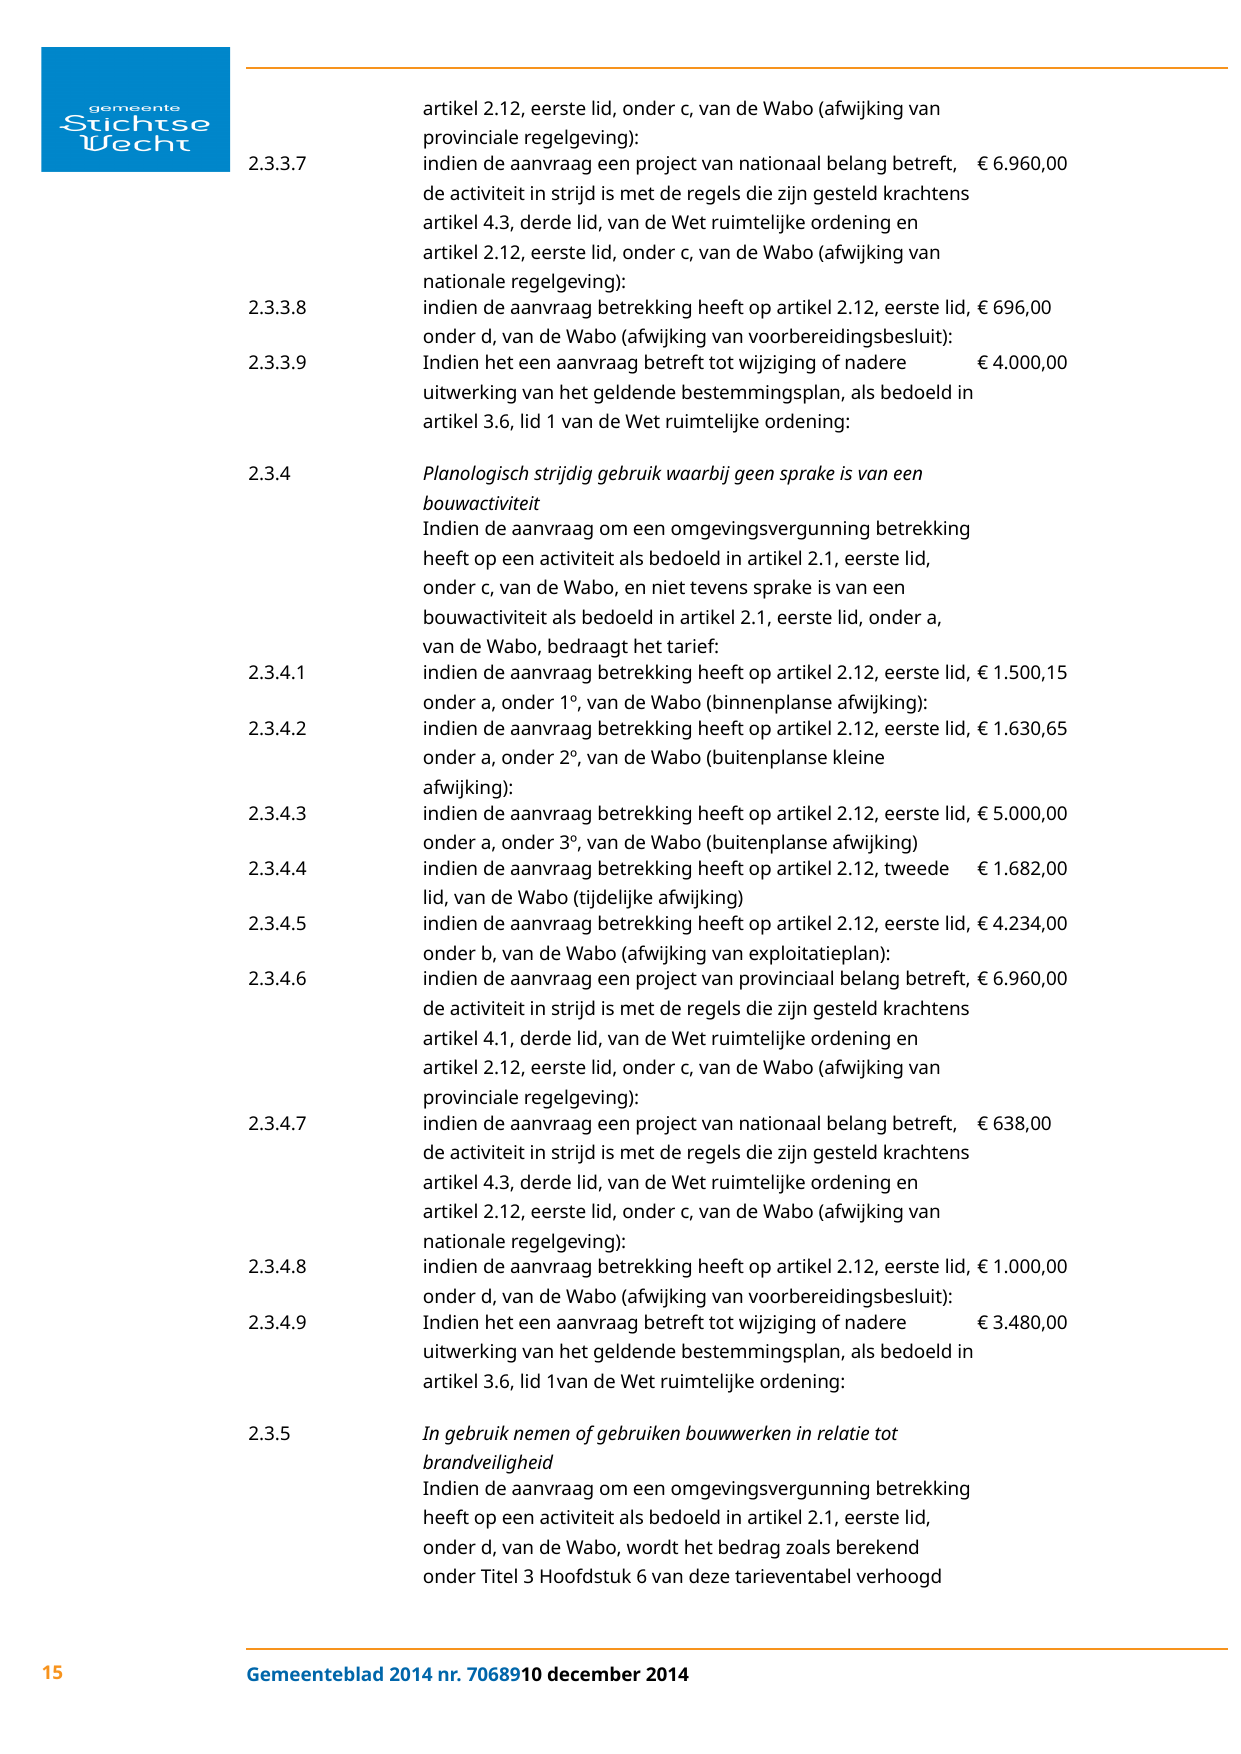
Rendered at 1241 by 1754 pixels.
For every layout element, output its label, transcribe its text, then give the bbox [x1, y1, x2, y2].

table_cell indien de aanvraag een project van nationaal belang betreft, de activiteit in strijd is met de regels die zijn gesteld krachtens artikel 4.3, derde lid, van de Wet ruimtelijke ordening en artikel 2.12, eerste lid, onder c, van de Wabo (afwijking van nationale regelgeving): [423, 1110, 977, 1254]
table_cell € 6.960,00 [977, 150, 1152, 294]
table_cell [977, 434, 1152, 460]
table_cell indien de aanvraag betrekking heeft op artikel 2.12, tweede lid, van de Wabo (tijdelijke afwijking) [423, 855, 977, 910]
table_cell [977, 460, 1152, 515]
table_cell [248, 515, 423, 659]
table_cell 2.3.3.8 [248, 294, 423, 349]
table_cell [248, 1475, 423, 1589]
table_cell artikel 2.12, eerste lid, onder c, van de Wabo (afwijking van provinciale regelgeving): [423, 95, 977, 150]
table_cell € 4.234,00 [977, 910, 1152, 966]
table_cell 2.3.4.7 [248, 1110, 423, 1254]
table_cell € 1.630,65 [977, 715, 1152, 800]
table_cell € 5.000,00 [977, 800, 1152, 855]
table_cell € 1.000,00 [977, 1254, 1152, 1309]
table_cell indien de aanvraag betrekking heeft op artikel 2.12, eerste lid, onder a, onder 2º, van de Wabo (buitenplanse kleine afwijking): [423, 715, 977, 800]
table_cell indien de aanvraag een project van provinciaal belang betreft, de activiteit in strijd is met de regels die zijn gesteld krachtens artikel 4.1, derde lid, van de Wet ruimtelijke ordening en artikel 2.12, eerste lid, onder c, van de Wabo (afwijking van provinciale regelgeving): [423, 966, 977, 1110]
table_cell 2.3.4.3 [248, 800, 423, 855]
table_cell 2.3.4.6 [248, 966, 423, 1110]
table_cell Planologisch strijdig gebruik waarbij geen sprake is van een bouwactiviteit [423, 460, 977, 515]
table_cell € 6.960,00 [977, 966, 1152, 1110]
table_cell € 1.500,15 [977, 660, 1152, 715]
table_cell indien de aanvraag een project van nationaal belang betreft, de activiteit in strijd is met de regels die zijn gesteld krachtens artikel 4.3, derde lid, van de Wet ruimtelijke ordening en artikel 2.12, eerste lid, onder c, van de Wabo (afwijking van nationale regelgeving): [423, 150, 977, 294]
table_cell 2.3.4.5 [248, 910, 423, 966]
table_cell [248, 1394, 423, 1420]
table_cell Indien de aanvraag om een omgevingsvergunning betrekking heeft op een activiteit als bedoeld in artikel 2.1, eerste lid, onder c, van de Wabo, en niet tevens sprake is van een bouwactiviteit als bedoeld in artikel 2.1, eerste lid, onder a, van de Wabo, bedraagt het tarief: [423, 515, 977, 659]
table_cell [248, 434, 423, 460]
table_cell 2.3.4.4 [248, 855, 423, 910]
table_cell € 1.682,00 [977, 855, 1152, 910]
table_cell 2.3.3.7 [248, 150, 423, 294]
table_cell 2.3.4.9 [248, 1309, 423, 1394]
table_cell [977, 1475, 1152, 1589]
table_cell € 696,00 [977, 294, 1152, 349]
table_cell 2.3.5 [248, 1420, 423, 1475]
table_cell indien de aanvraag betrekking heeft op artikel 2.12, eerste lid, onder d, van de Wabo (afwijking van voorbereidingsbesluit): [423, 294, 977, 349]
table_cell 2.3.4.2 [248, 715, 423, 800]
table_cell indien de aanvraag betrekking heeft op artikel 2.12, eerste lid, onder a, onder 3º, van de Wabo (buitenplanse afwijking) [423, 800, 977, 855]
table_cell [977, 515, 1152, 659]
table_cell [977, 1420, 1152, 1475]
table_cell indien de aanvraag betrekking heeft op artikel 2.12, eerste lid, onder a, onder 1º, van de Wabo (binnenplanse afwijking): [423, 660, 977, 715]
table_cell Indien de aanvraag om een omgevingsvergunning betrekking heeft op een activiteit als bedoeld in artikel 2.1, eerste lid, onder d, van de Wabo, wordt het bedrag zoals berekend onder Titel 3 Hoofdstuk 6 van deze tarieventabel verhoogd [423, 1475, 977, 1589]
table_cell 2.3.3.9 [248, 350, 423, 434]
table_cell 2.3.4.1 [248, 660, 423, 715]
table_cell € 4.000,00 [977, 350, 1152, 434]
picture [156, 136, 160, 150]
table_cell indien de aanvraag betrekking heeft op artikel 2.12, eerste lid, onder b, van de Wabo (afwijking van exploitatieplan): [423, 910, 977, 966]
table_cell indien de aanvraag betrekking heeft op artikel 2.12, eerste lid, onder d, van de Wabo (afwijking van voorbereidingsbesluit): [423, 1254, 977, 1309]
table_cell € 3.480,00 [977, 1309, 1152, 1394]
table_cell Indien het een aanvraag betreft tot wijziging of nadere uitwerking van het geldende bestemmingsplan, als bedoeld in artikel 3.6, lid 1van de Wet ruimtelijke ordening: [423, 1309, 977, 1394]
table_cell [977, 1394, 1152, 1420]
table_cell [248, 95, 423, 150]
table_cell In gebruik nemen of gebruiken bouwwerken in relatie tot brandveiligheid [423, 1420, 977, 1475]
table_cell [977, 95, 1152, 150]
table_cell Indien het een aanvraag betreft tot wijziging of nadere uitwerking van het geldende bestemmingsplan, als bedoeld in artikel 3.6, lid 1 van de Wet ruimtelijke ordening: [423, 350, 977, 434]
table_cell [423, 1394, 977, 1420]
table_cell 2.3.4.8 [248, 1254, 423, 1309]
picture [134, 116, 139, 130]
table_cell [423, 434, 977, 460]
table_cell 2.3.4 [248, 460, 423, 515]
table_cell € 638,00 [977, 1110, 1152, 1254]
